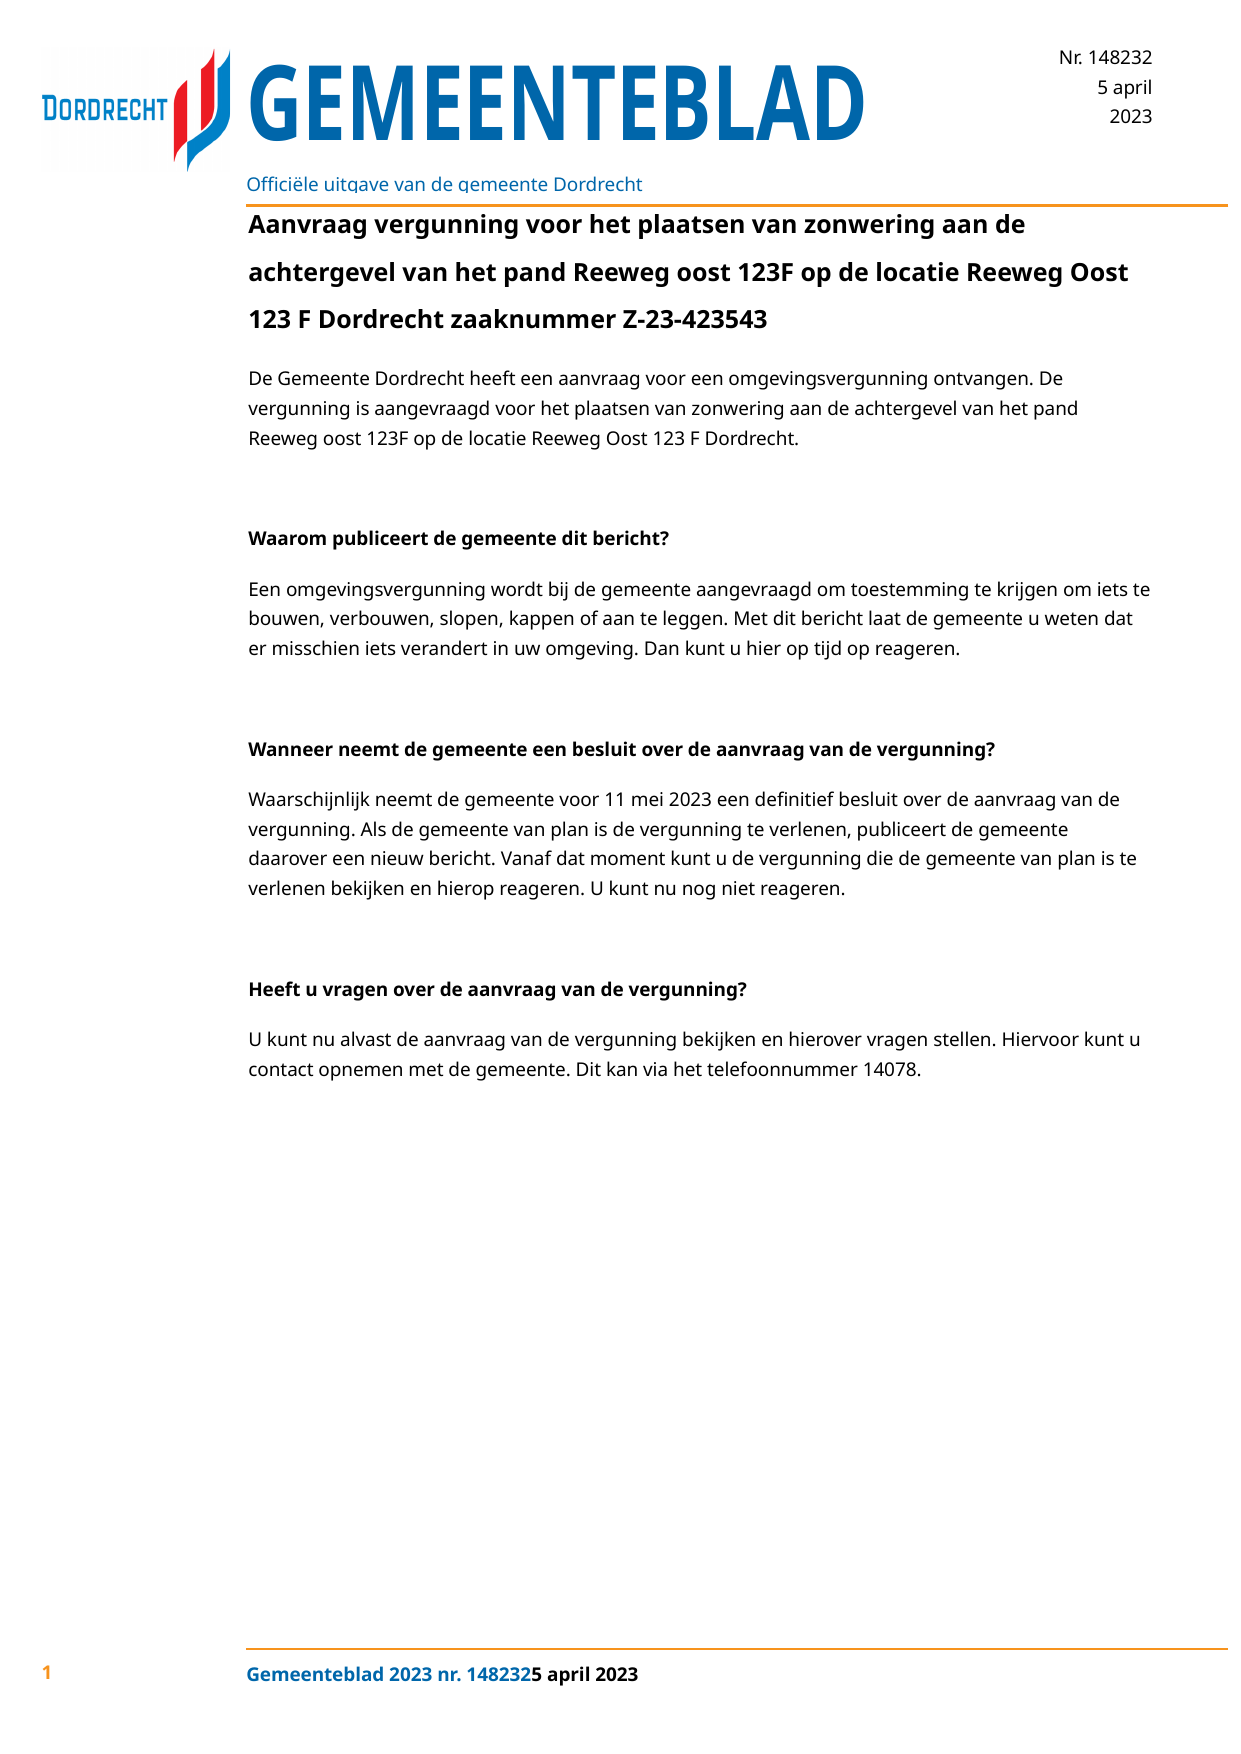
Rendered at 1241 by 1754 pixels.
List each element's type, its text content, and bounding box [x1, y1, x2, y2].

text Aanvraag vergunning voor het plaatsen van zonwering aan de achtergevel van het pand Reeweg oost 123F op de locatie Reeweg Oost 123 F Dordrecht zaaknummer Z-23-423543 [248, 207, 1152, 336]
text Een omgevingsvergunning wordt bij de gemeente aangevraagd om toestemming te krijgen om iets te bouwen, verbouwen, slopen, kappen of aan te leggen. Met dit bericht laat de gemeente u weten dat er misschien iets verandert in uw omgeving. Dan kunt u hier op tijd op reageren. [248, 576, 1152, 661]
text Heeft u vragen over de aanvraag van de vergunning? [248, 976, 1152, 1002]
picture [41, 47, 231, 172]
text U kunt nu alvast de aanvraag van de vergunning bekijken en hierover vragen stellen. Hiervoor kunt u contact opnemen met de gemeente. Dit kan via het telefoonnummer 14078. [248, 1026, 1152, 1082]
text Waarom publiceert de gemeente dit bericht? [248, 526, 1152, 551]
text Waarschijnlijk neemt de gemeente voor 11 mei 2023 een definitief besluit over de aanvraag van de vergunning. Als de gemeente van plan is de vergunning te verlenen, publiceert de gemeente daarover een nieuw bericht. Vanaf dat moment kunt u de vergunning die de gemeente van plan is te verlenen bekijken en hierop reageren. U kunt nu nog niet reageren. [248, 786, 1152, 901]
text Wanneer neemt de gemeente een besluit over de aanvraag van de vergunning? [248, 736, 1152, 762]
text De Gemeente Dordrecht heeft een aanvraag voor een omgevingsvergunning ontvangen. De vergunning is aangevraagd voor het plaatsen van zonwering aan de achtergevel van het pand Reeweg oost 123F op de locatie Reeweg Oost 123 F Dordrecht. [248, 366, 1152, 450]
